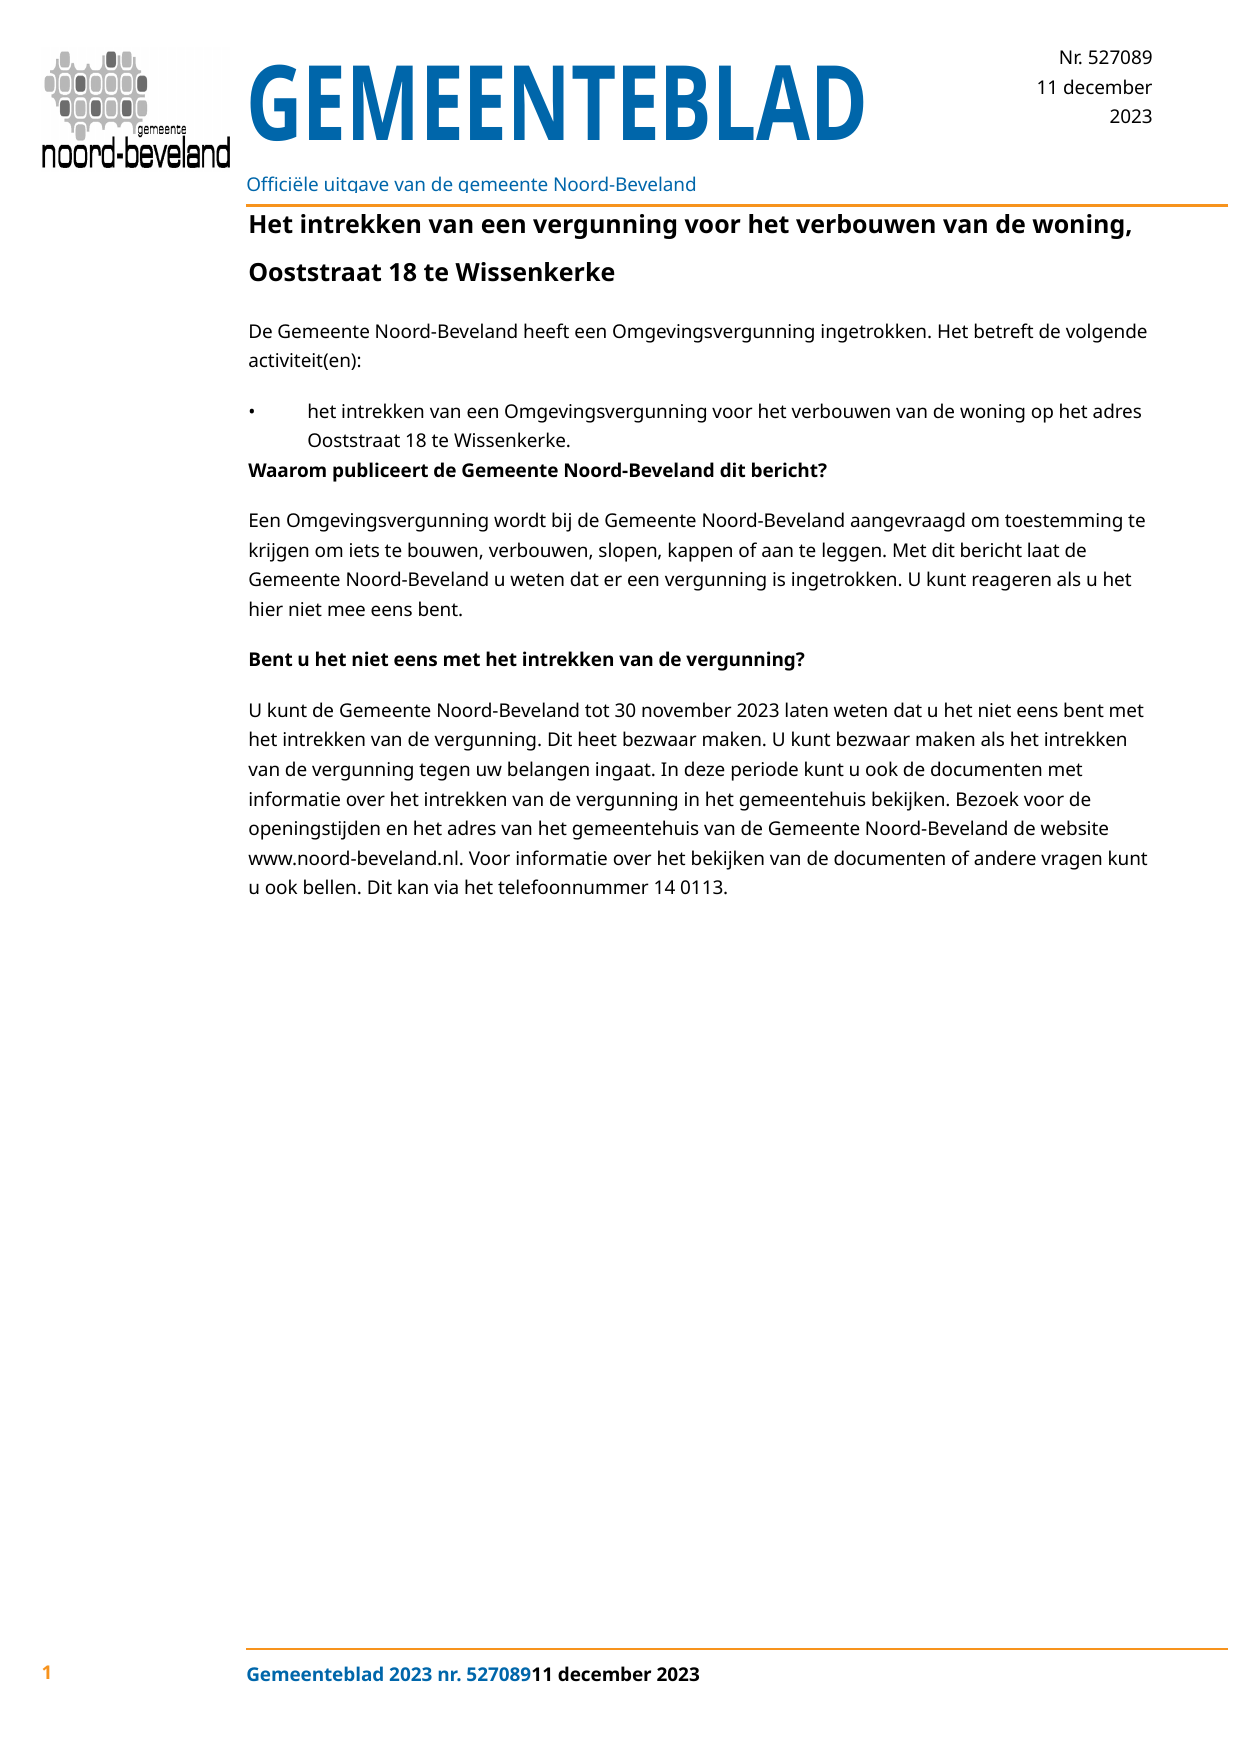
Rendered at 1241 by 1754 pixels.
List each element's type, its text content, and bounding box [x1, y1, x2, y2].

text Bent u het niet eens met het intrekken van de vergunning? [248, 647, 1152, 672]
text Een Omgevingsvergunning wordt bij de Gemeente Noord-Beveland aangevraagd om toestemming te krijgen om iets te bouwen, verbouwen, slopen, kappen of aan te leggen. Met dit bericht laat de Gemeente Noord-Beveland u weten dat er een vergunning is ingetrokken. U kunt reageren als u het hier niet mee eens bent. [248, 507, 1152, 622]
text U kunt de Gemeente Noord-Beveland tot 30 november 2023 laten weten dat u het niet eens bent met het intrekken van de vergunning. Dit heet bezwaar maken. U kunt bezwaar maken als het intrekken van de vergunning tegen uw belangen ingaat. In deze periode kunt u ook de documenten met informatie over het intrekken van de vergunning in het gemeentehuis bekijken. Bezoek voor de openingstijden en het adres van het gemeentehuis van de Gemeente Noord-Beveland de website www.noord-beveland.nl. Voor informatie over het bekijken van de documenten of andere vragen kunt u ook bellen. Dit kan via het telefoonnummer 14 0113. [248, 697, 1152, 900]
picture [41, 47, 231, 172]
text De Gemeente Noord-Beveland heeft een Omgevingsvergunning ingetrokken. Het betreft de volgende activiteit(en): [248, 318, 1152, 373]
list het intrekken van een Omgevingsvergunning voor het verbouwen van de woning op het adres Ooststraat 18 te Wissenkerke. [248, 398, 1152, 453]
text Waarom publiceert de Gemeente Noord-Beveland dit bericht? [248, 457, 1152, 483]
text Het intrekken van een vergunning voor het verbouwen van de woning, Ooststraat 18 te Wissenkerke [248, 207, 1152, 288]
